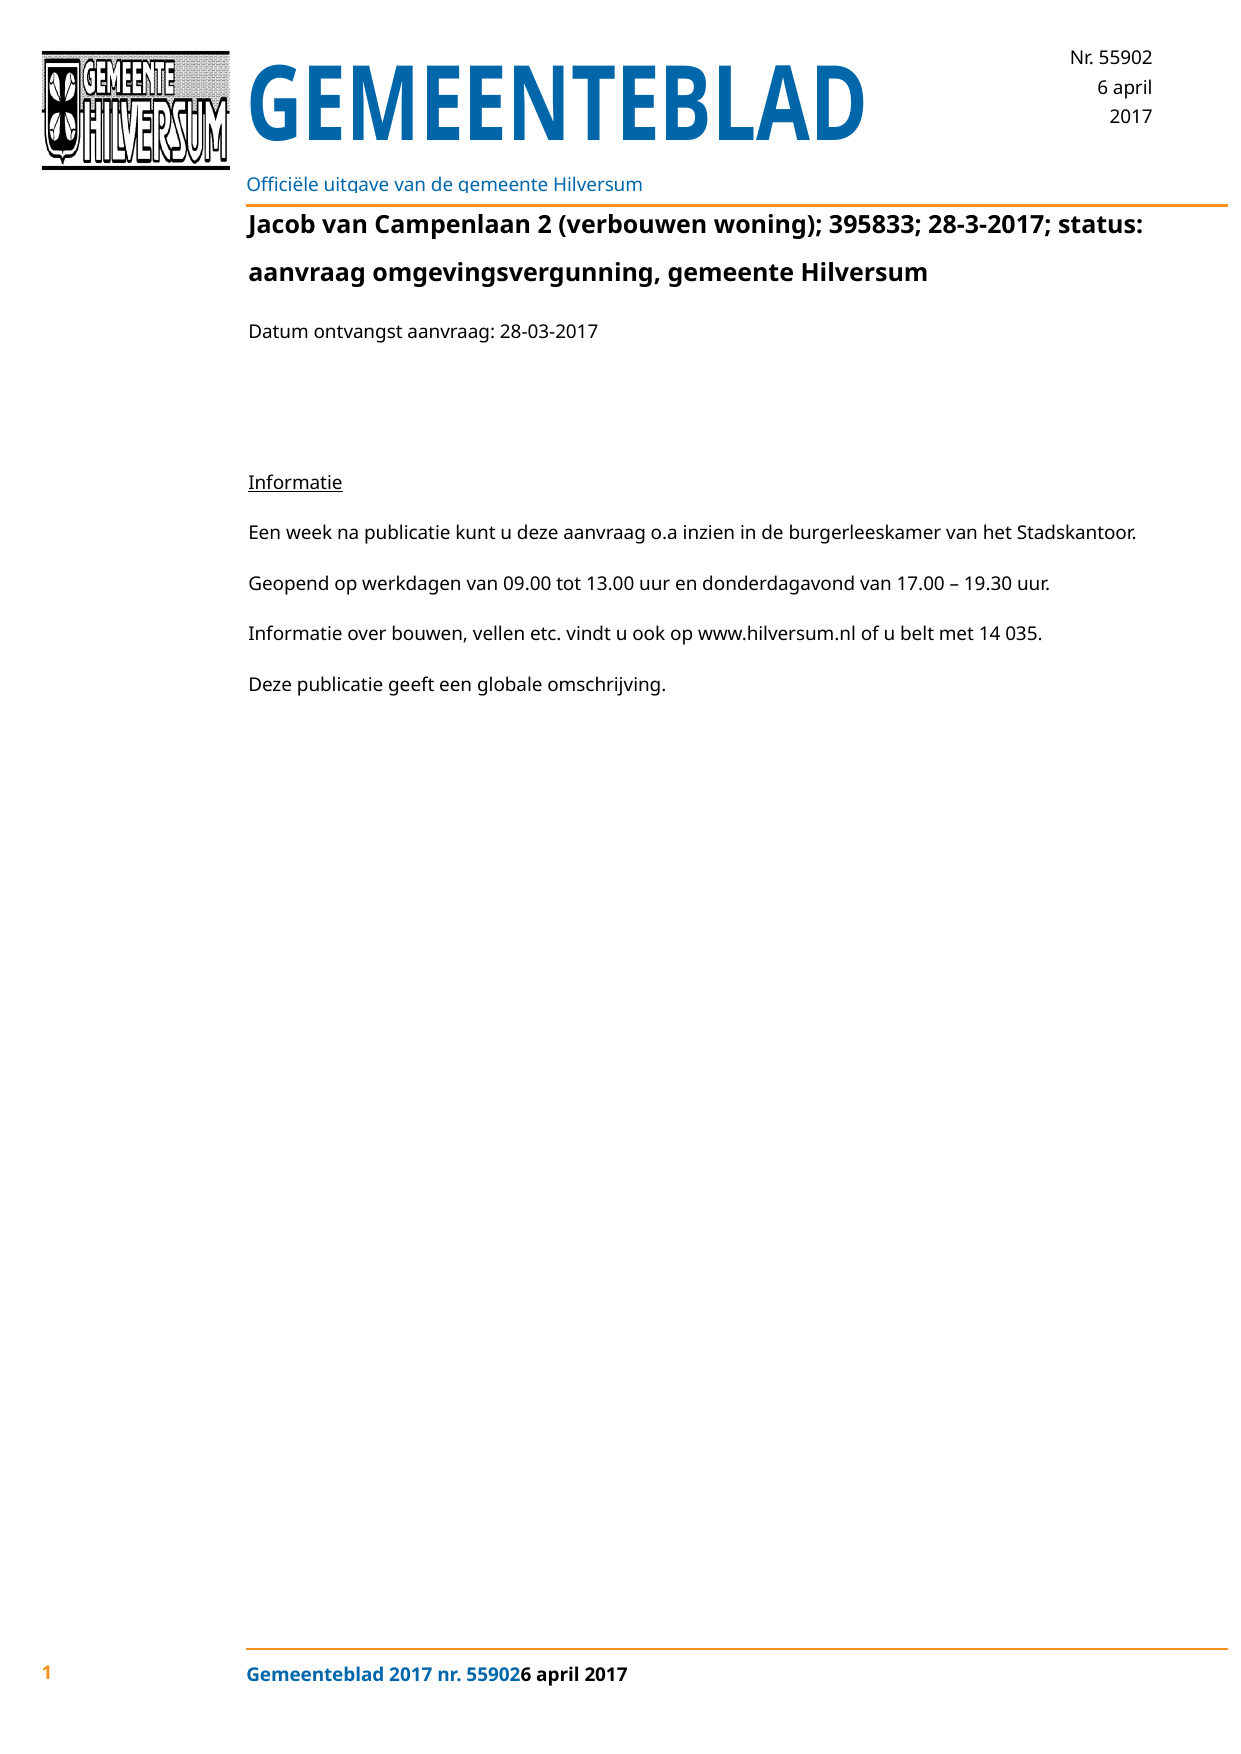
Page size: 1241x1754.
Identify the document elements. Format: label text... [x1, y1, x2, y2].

text Informatie over bouwen, vellen etc. vindt u ook op www.hilversum.nl of u belt met 14 035. [248, 620, 1152, 646]
text Datum ontvangst aanvraag: 28-03-2017 [248, 318, 1152, 344]
text Deze publicatie geeft een globale omschrijving. [248, 671, 1152, 697]
picture [41, 47, 231, 172]
text Jacob van Campenlaan 2 (verbouwen woning); 395833; 28-3-2017; status: aanvraag omgevingsvergunning, gemeente Hilversum [248, 207, 1152, 288]
text Een week na publicatie kunt u deze aanvraag o.a inzien in de burgerleeskamer van het Stadskantoor. [248, 519, 1152, 545]
text Geopend op werkdagen van 09.00 tot 13.00 uur en donderdagavond van 17.00 – 19.30 uur. [248, 570, 1152, 596]
text Informatie [248, 469, 1152, 495]
